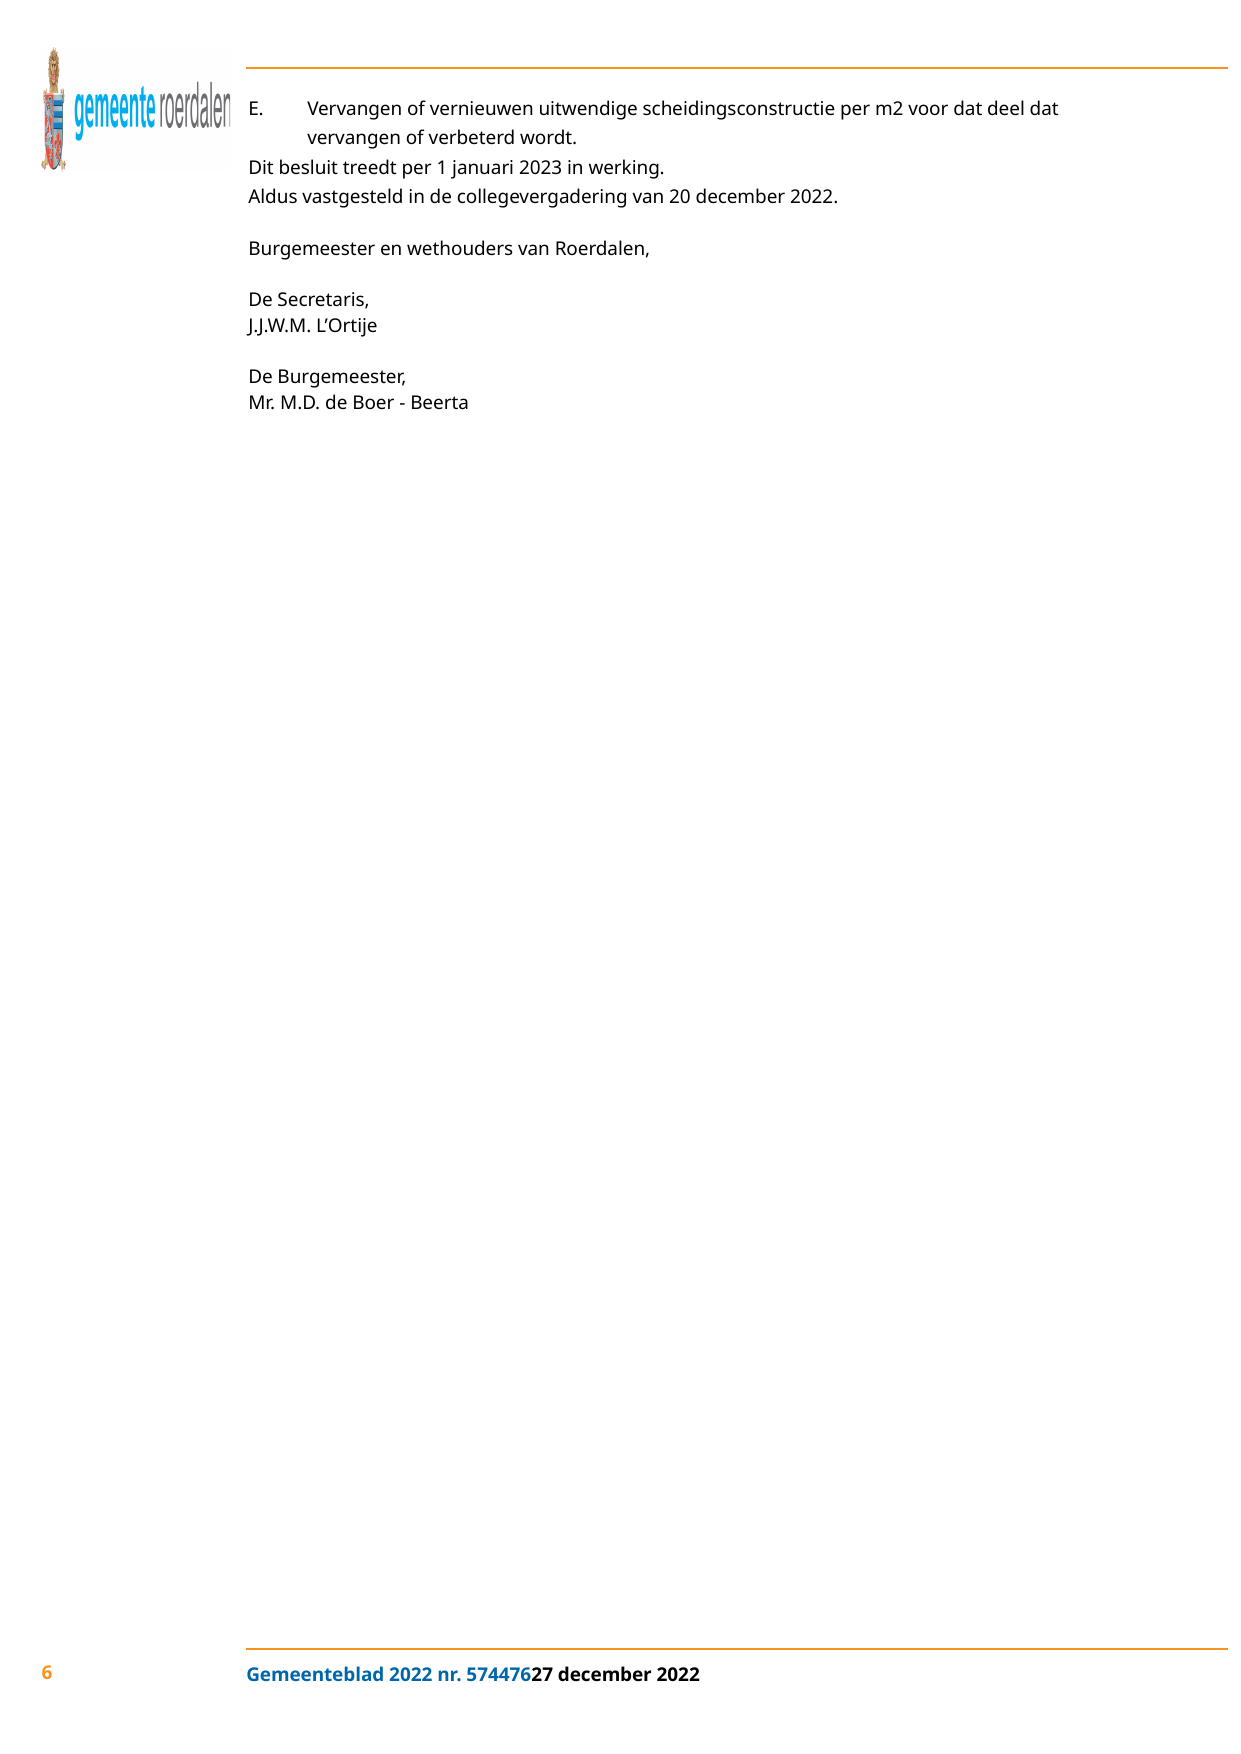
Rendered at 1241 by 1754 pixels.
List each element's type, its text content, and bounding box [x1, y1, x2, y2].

text De Secretaris, [248, 286, 1152, 312]
text De Burgemeester, [248, 364, 1152, 389]
text Burgemeester en wethouders van Roerdalen, [248, 235, 1152, 261]
list Vervangen of vernieuwen uitwendige scheidingsconstructie per m2 voor dat deel dat vervangen of verbeterd wordt. [248, 95, 1152, 150]
text Aldus vastgesteld in de collegevergadering van 20 december 2022. [248, 183, 1152, 209]
text J.J.W.M. L’Ortije [248, 312, 1152, 338]
text Dit besluit treedt per 1 januari 2023 in werking. [248, 154, 1152, 180]
picture [41, 47, 231, 172]
text Mr. M.D. de Boer - Beerta [248, 389, 1152, 415]
